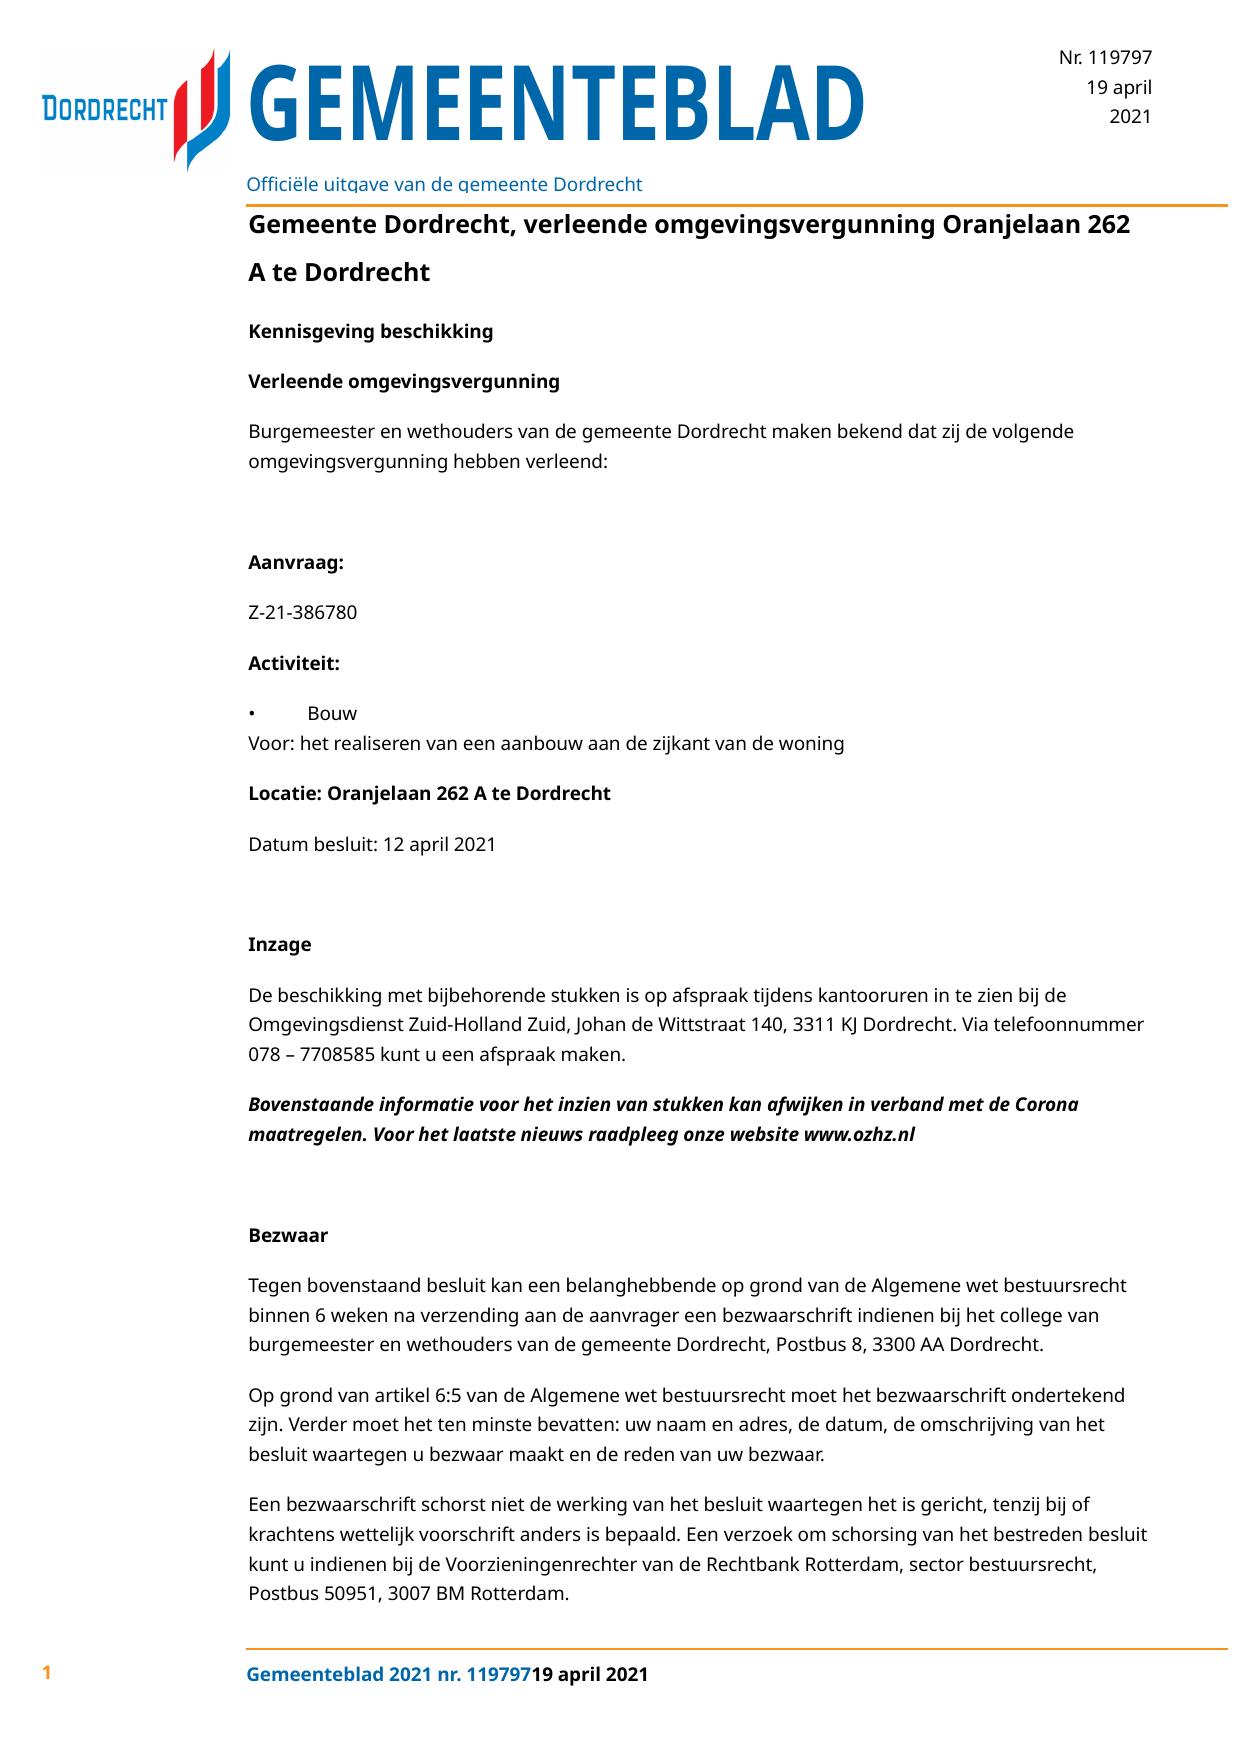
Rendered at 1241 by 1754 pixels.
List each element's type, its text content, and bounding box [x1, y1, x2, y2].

text Inzage [248, 932, 1152, 957]
text Burgemeester en wethouders van de gemeente Dordrecht maken bekend dat zij de volgende omgevingsvergunning hebben verleend: [248, 419, 1152, 474]
text Verleende omgevingsvergunning [248, 368, 1152, 394]
text Kennisgeving beschikking [248, 318, 1152, 344]
text Activiteit: [248, 650, 1152, 676]
text De beschikking met bijbehorende stukken is op afspraak tijdens kantooruren in te zien bij de Omgevingsdienst Zuid-Holland Zuid, Johan de Wittstraat 140, 3311 KJ Dordrecht. Via telefoonnummer 078 – 7708585 kunt u een afspraak maken. [248, 982, 1152, 1067]
text Aanvraag: [248, 549, 1152, 575]
text Op grond van artikel 6:5 van de Algemene wet bestuursrecht moet het bezwaarschrift ondertekend zijn. Verder moet het ten minste bevatten: uw naam en adres, de datum, de omschrijving van het besluit waartegen u bezwaar maakt en de reden van uw bezwaar. [248, 1382, 1152, 1467]
text Z-21-386780 [248, 599, 1152, 625]
list Bouw [248, 700, 1152, 726]
picture [41, 47, 231, 172]
text Bovenstaande informatie voor het inzien van stukken kan afwijken in verband met de Corona maatregelen. Voor het laatste nieuws raadpleeg onze website www.ozhz.nl [248, 1092, 1152, 1147]
text Voor: het realiseren van een aanbouw aan de zijkant van de woning [248, 730, 1152, 756]
text Bezwaar [248, 1222, 1152, 1248]
text Tegen bovenstaand besluit kan een belanghebbende op grond van de Algemene wet bestuursrecht binnen 6 weken na verzending aan de aanvrager een bezwaarschrift indienen bij het college van burgemeester en wethouders van de gemeente Dordrecht, Postbus 8, 3300 AA Dordrecht. [248, 1272, 1152, 1357]
text Datum besluit: 12 april 2021 [248, 831, 1152, 857]
text Een bezwaarschrift schorst niet de werking van het besluit waartegen het is gericht, tenzij bij of krachtens wettelijk voorschrift anders is bepaald. Een verzoek om schorsing van het bestreden besluit kunt u indienen bij de Voorzieningenrechter van de Rechtbank Rotterdam, sector bestuursrecht, Postbus 50951, 3007 BM Rotterdam. [248, 1492, 1152, 1606]
text Gemeente Dordrecht, verleende omgevingsvergunning Oranjelaan 262 A te Dordrecht [248, 207, 1152, 288]
text Locatie: Oranjelaan 262 A te Dordrecht [248, 780, 1152, 806]
